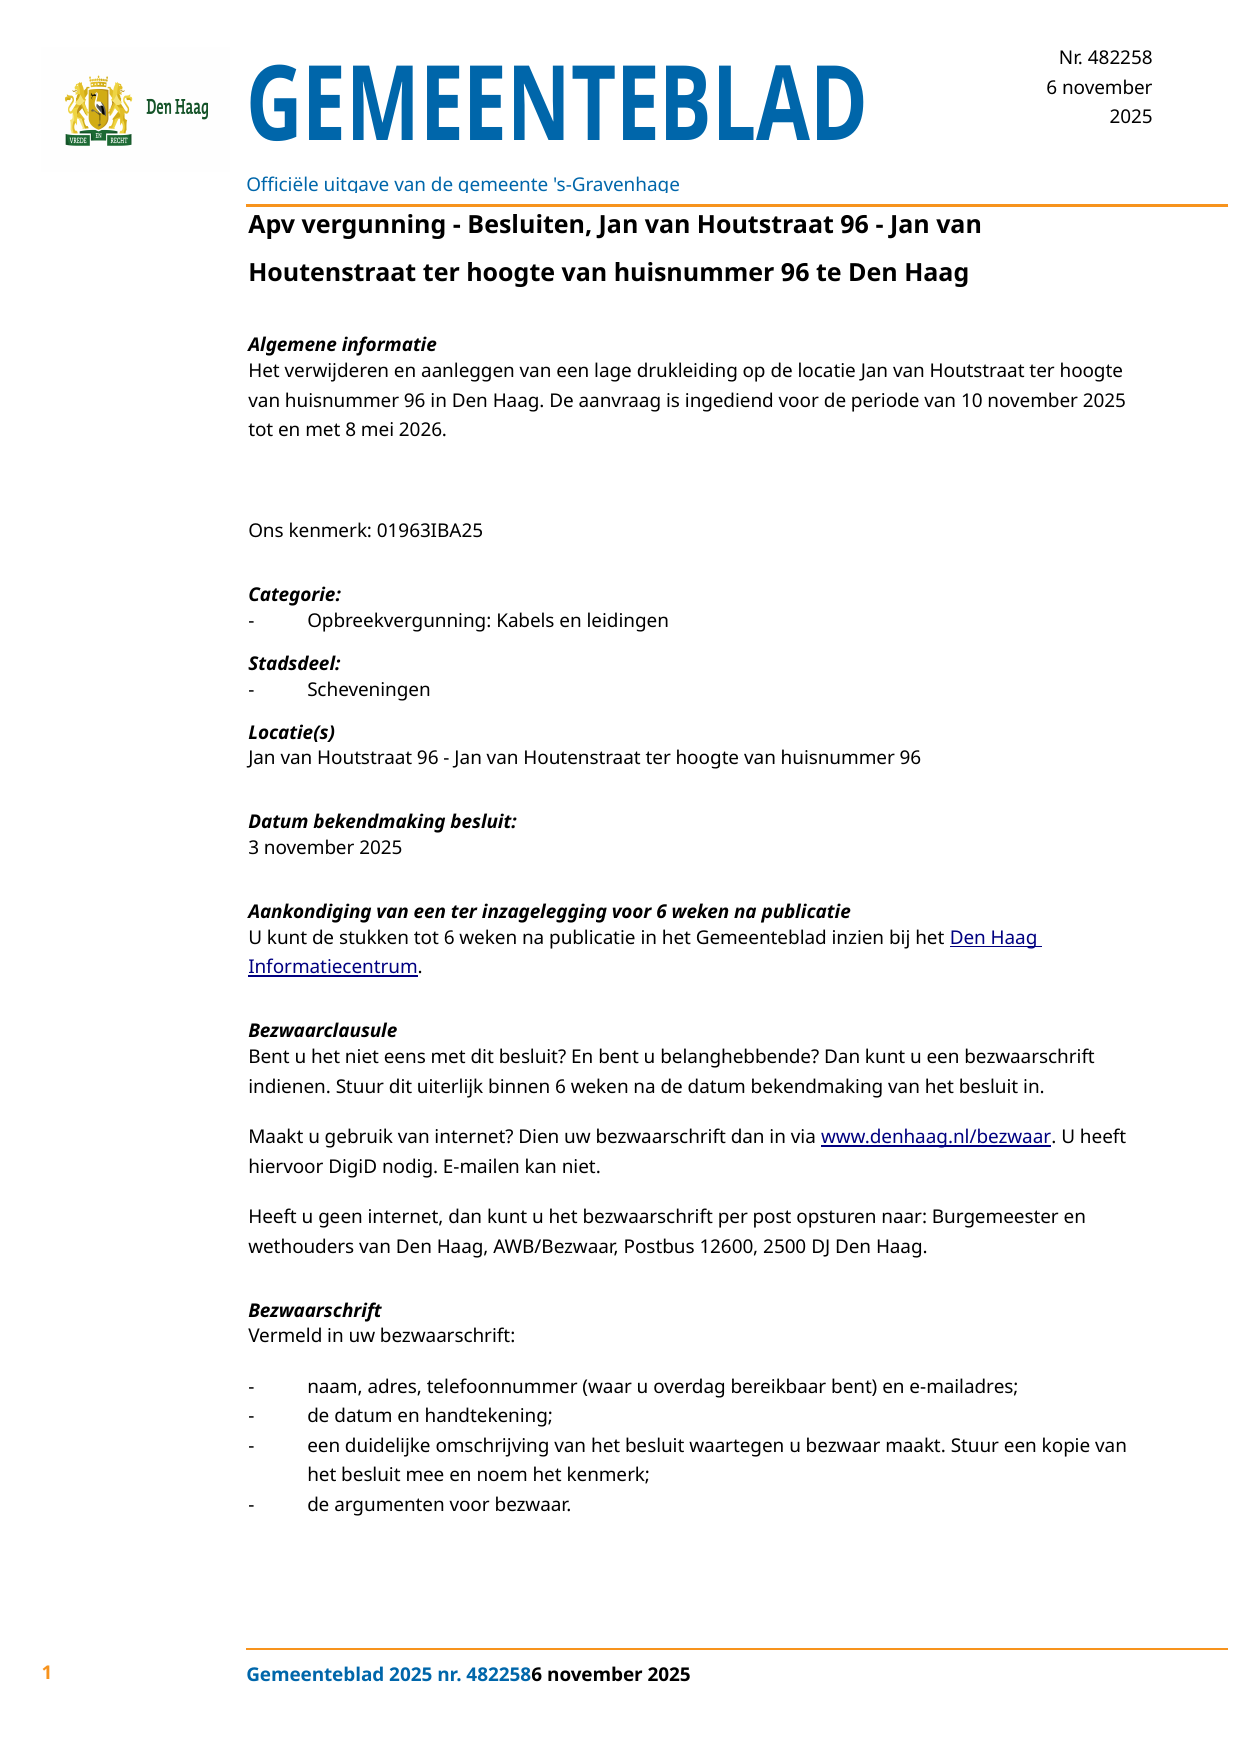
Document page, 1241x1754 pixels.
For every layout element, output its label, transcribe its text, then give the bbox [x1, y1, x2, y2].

text Algemene informatie [248, 331, 1152, 357]
text Bent u het niet eens met dit besluit? En bent u belanghebbende? Dan kunt u een bezwaarschrift indienen. Stuur dit uiterlijk binnen 6 weken na de datum bekendmaking van het besluit in. [248, 1043, 1152, 1098]
text Vermeld in uw bezwaarschrift: [248, 1322, 1152, 1348]
text Heeft u geen internet, dan kunt u het bezwaarschrift per post opsturen naar: Burgemeester en wethouders van Den Haag, AWB/Bezwaar, Postbus 12600, 2500 DJ Den Haag. [248, 1203, 1152, 1258]
text Locatie(s) [248, 719, 1152, 744]
text Jan van Houtstraat 96 - Jan van Houtenstraat ter hoogte van huisnummer 96 [248, 744, 1152, 770]
list Opbreekvergunning: Kabels en leidingen [248, 607, 1152, 633]
text Stadsdeel: [248, 650, 1152, 676]
text Ons kenmerk: 01963IBA25 [248, 517, 1152, 543]
list de argumenten voor bezwaar. [248, 1491, 1152, 1517]
list de datum en handtekening; [248, 1402, 1152, 1428]
list naam, adres, telefoonnummer (waar u overdag bereikbaar bent) en e-mailadres; [248, 1373, 1152, 1399]
text Categorie: [248, 581, 1152, 607]
text U kunt de stukken tot 6 weken na publicatie in het Gemeenteblad inzien bij het Den Haag Informatiecentrum. [248, 924, 1152, 979]
list Scheveningen [248, 676, 1152, 701]
text Het verwijderen en aanleggen van een lage drukleiding op de locatie Jan van Houtstraat ter hoogte van huisnummer 96 in Den Haag. De aanvraag is ingediend voor de periode van 10 november 2025 tot en met 8 mei 2026. [248, 357, 1152, 442]
text Datum bekendmaking besluit: [248, 808, 1152, 834]
text Bezwaarclausule [248, 1017, 1152, 1043]
picture [41, 47, 231, 172]
text 3 november 2025 [248, 834, 1152, 860]
text Aankondiging van een ter inzagelegging voor 6 weken na publicatie [248, 898, 1152, 924]
list een duidelijke omschrijving van het besluit waartegen u bezwaar maakt. Stuur een kopie van het besluit mee en noem het kenmerk; [248, 1432, 1152, 1487]
text Maakt u gebruik van internet? Dien uw bezwaarschrift dan in via www.denhaag.nl/bezwaar. U heeft hiervoor DigiD nodig. E-mailen kan niet. [248, 1123, 1152, 1178]
text Bezwaarschrift [248, 1297, 1152, 1322]
text Apv vergunning - Besluiten, Jan van Houtstraat 96 - Jan van Houtenstraat ter hoogte van huisnummer 96 te Den Haag [248, 207, 1152, 288]
